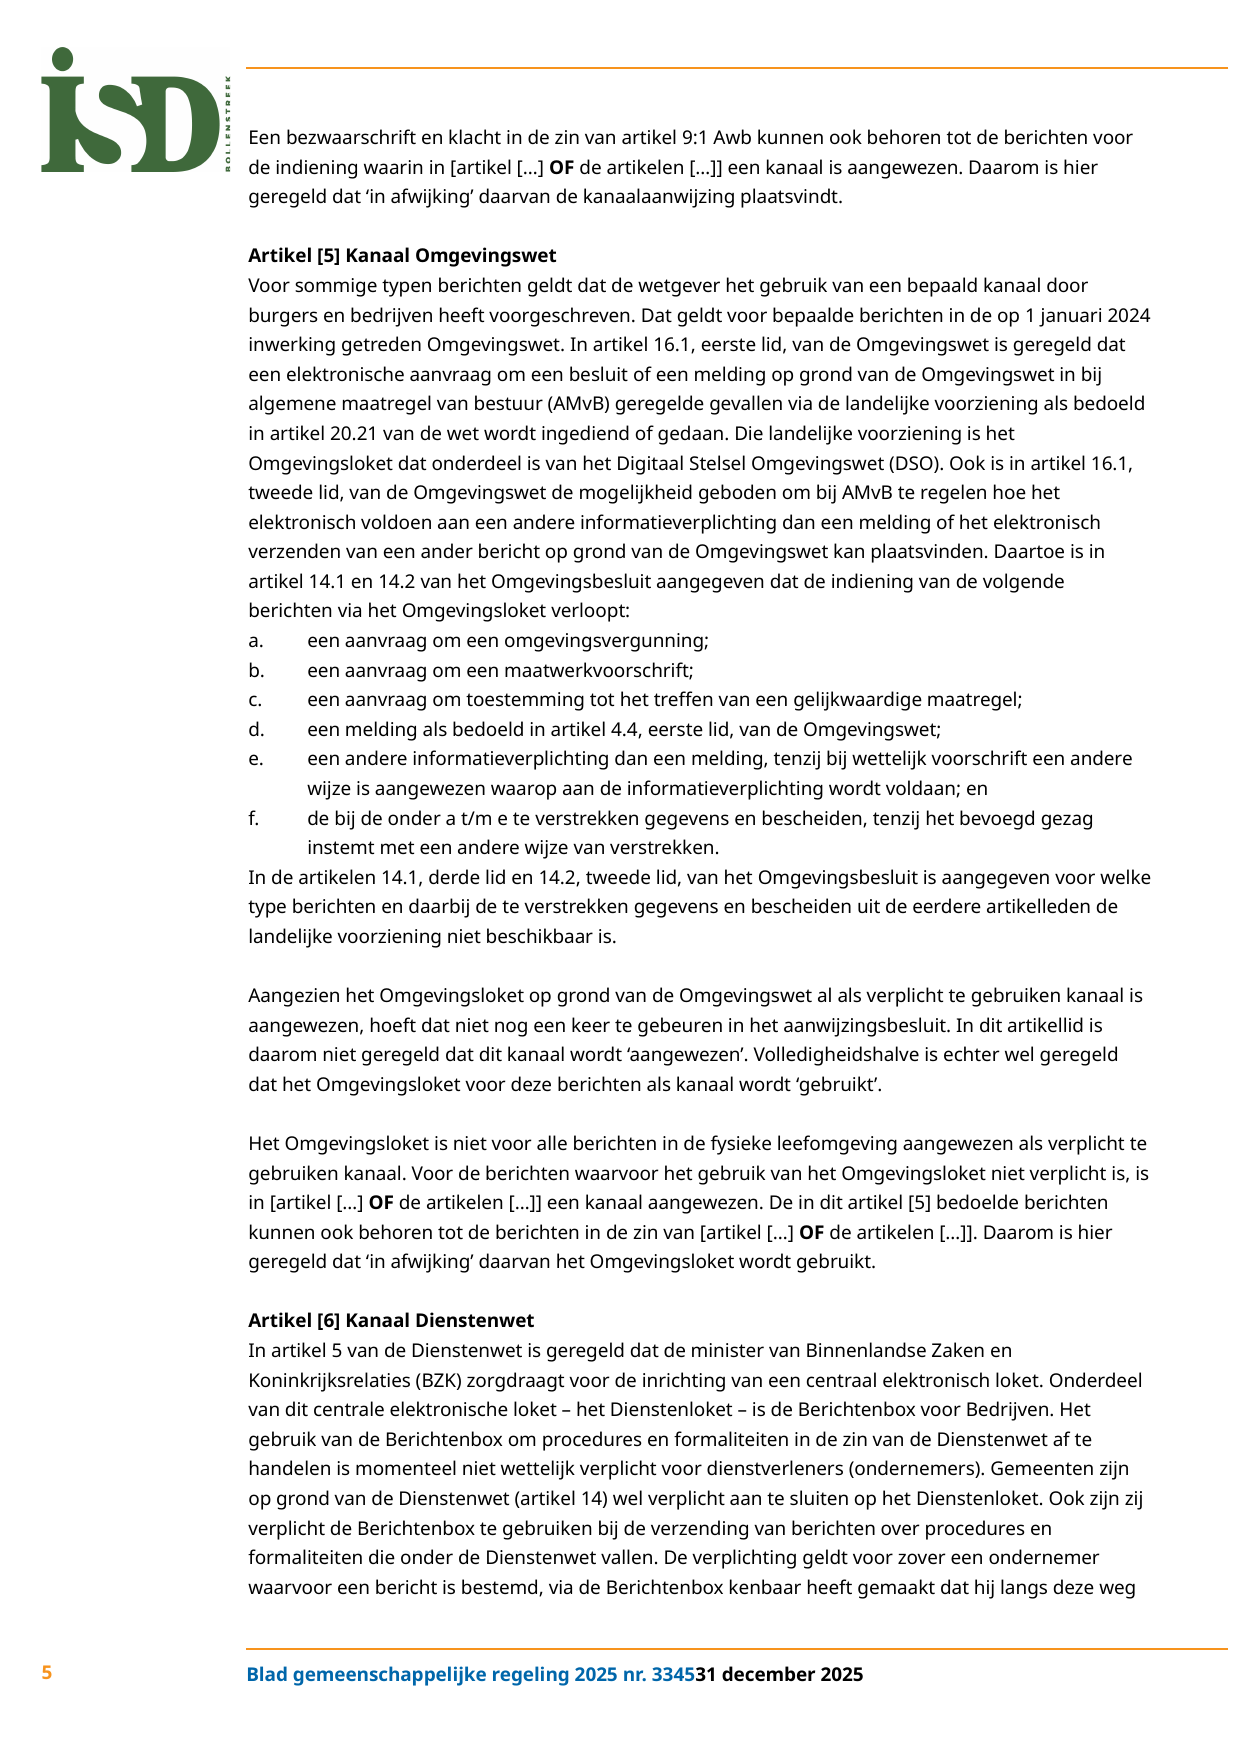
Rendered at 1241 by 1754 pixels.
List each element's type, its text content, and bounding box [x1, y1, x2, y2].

list een aanvraag om een maatwerkvoorschrift; [248, 657, 1152, 683]
text In de artikelen 14.1, derde lid en 14.2, tweede lid, van het Omgevingsbesluit is aangegeven voor welke type berichten en daarbij de te verstrekken gegevens en bescheiden uit de eerdere artikelleden de landelijke voorziening niet beschikbaar is. [248, 864, 1152, 949]
text Een bezwaarschrift en klacht in de zin van artikel 9:1 Awb kunnen ook behoren tot de berichten voor de indiening waarin in [artikel […] OF de artikelen […]] een kanaal is aangewezen. Daarom is hier geregeld dat ‘in afwijking’ daarvan de kanaalaanwijzing plaatsvindt. [248, 124, 1152, 209]
text In artikel 5 van de Dienstenwet is geregeld dat de minister van Binnenlandse Zaken en Koninkrijksrelaties (BZK) zorgdraagt voor de inrichting van een centraal elektronisch loket. Onderdeel van dit centrale elektronische loket – het Dienstenloket – is de Berichtenbox voor Bedrijven. Het gebruik van de Berichtenbox om procedures en formaliteiten in de zin van de Dienstenwet af te handelen is momenteel niet wettelijk verplicht voor dienstverleners (ondernemers). Gemeenten zijn op grond van de Dienstenwet (artikel 14) wel verplicht aan te sluiten op het Dienstenloket. Ook zijn zij verplicht de Berichtenbox te gebruiken bij de verzending van berichten over procedures en formaliteiten die onder de Dienstenwet vallen. De verplichting geldt voor zover een ondernemer waarvoor een bericht is bestemd, via de Berichtenbox kenbaar heeft gemaakt dat hij langs deze weg [248, 1337, 1152, 1600]
list een aanvraag om toestemming tot het treffen van een gelijkwaardige maatregel; [248, 686, 1152, 712]
text Voor sommige typen berichten geldt dat de wetgever het gebruik van een bepaald kanaal door burgers en bedrijven heeft voorgeschreven. Dat geldt voor bepaalde berichten in de op 1 januari 2024 inwerking getreden Omgevingswet. In artikel 16.1, eerste lid, van de Omgevingswet is geregeld dat een elektronische aanvraag om een besluit of een melding op grond van de Omgevingswet in bij algemene maatregel van bestuur (AMvB) geregelde gevallen via de landelijke voorziening als bedoeld in artikel 20.21 van de wet wordt ingediend of gedaan. Die landelijke voorziening is het Omgevingsloket dat onderdeel is van het Digitaal Stelsel Omgevingswet (DSO). Ook is in artikel 16.1, tweede lid, van de Omgevingswet de mogelijkheid geboden om bij AMvB te regelen hoe het elektronisch voldoen aan een andere informatieverplichting dan een melding of het elektronisch verzenden van een ander bericht op grond van de Omgevingswet kan plaatsvinden. Daartoe is in artikel 14.1 en 14.2 van het Omgevingsbesluit aangegeven dat de indiening van de volgende berichten via het Omgevingsloket verloopt: [248, 272, 1152, 623]
list de bij de onder a t/m e te verstrekken gegevens en bescheiden, tenzij het bevoegd gezag instemt met een andere wijze van verstrekken. [248, 805, 1152, 860]
text Aangezien het Omgevingsloket op grond van de Omgevingswet al als verplicht te gebruiken kanaal is aangewezen, hoeft dat niet nog een keer te gebeuren in het aanwijzingsbesluit. In dit artikellid is daarom niet geregeld dat dit kanaal wordt ‘aangewezen’. Volledigheidshalve is echter wel geregeld dat het Omgevingsloket voor deze berichten als kanaal wordt ‘gebruikt’. [248, 982, 1152, 1097]
list een aanvraag om een omgevingsvergunning; [248, 627, 1152, 653]
picture [41, 47, 231, 172]
list een andere informatieverplichting dan een melding, tenzij bij wettelijk voorschrift een andere wijze is aangewezen waarop aan de informatieverplichting wordt voldaan; en [248, 746, 1152, 801]
list een melding als bedoeld in artikel 4.4, eerste lid, van de Omgevingswet; [248, 716, 1152, 742]
text Het Omgevingsloket is niet voor alle berichten in de fysieke leefomgeving aangewezen als verplicht te gebruiken kanaal. Voor de berichten waarvoor het gebruik van het Omgevingsloket niet verplicht is, is in [artikel […] OF de artikelen […]] een kanaal aangewezen. De in dit artikel [5] bedoelde berichten kunnen ook behoren tot de berichten in de zin van [artikel […] OF de artikelen […]]. Daarom is hier geregeld dat ‘in afwijking’ daarvan het Omgevingsloket wordt gebruikt. [248, 1130, 1152, 1274]
text Artikel [6] Kanaal Dienstenwet [248, 1308, 1152, 1333]
text Artikel [5] Kanaal Omgevingswet [248, 243, 1152, 268]
